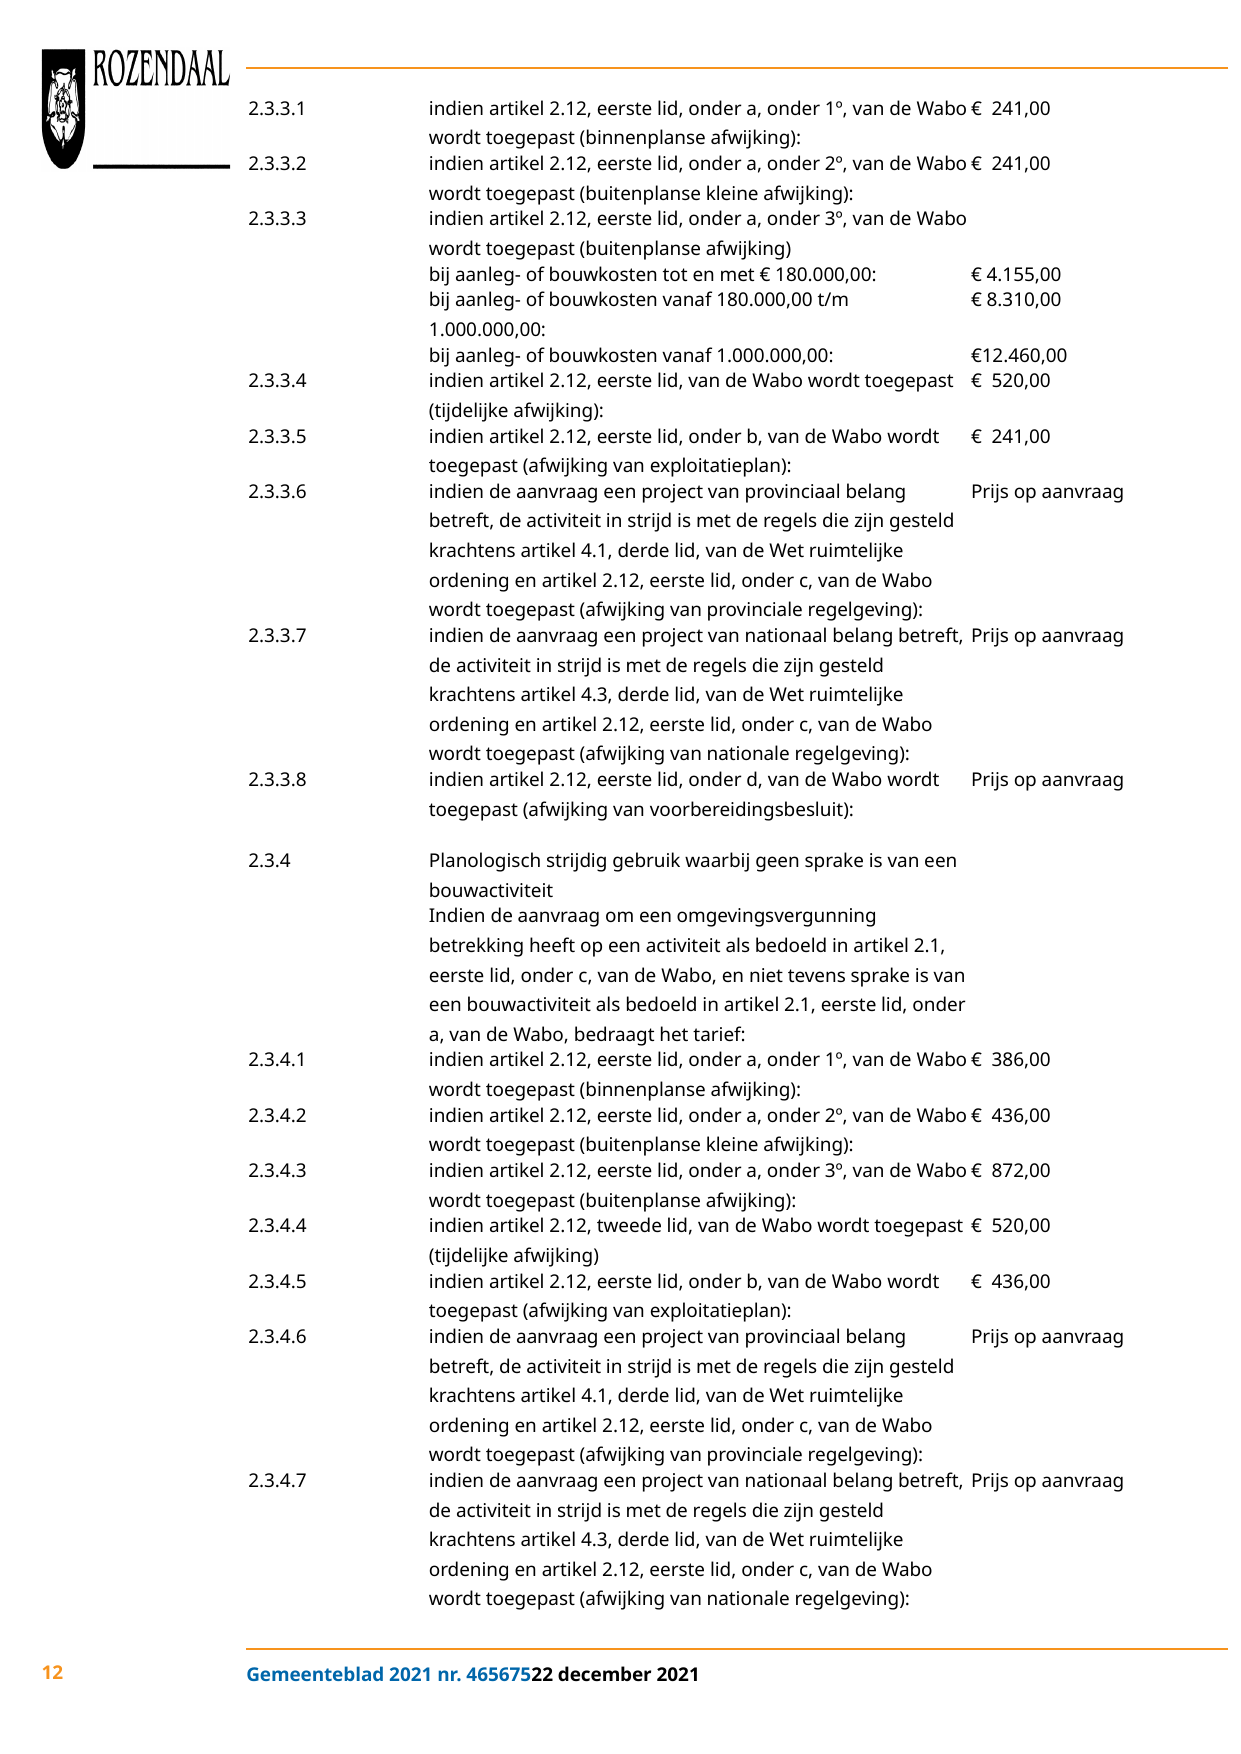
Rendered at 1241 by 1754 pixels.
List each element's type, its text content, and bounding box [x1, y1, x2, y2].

table_cell € 520,00 [971, 1213, 1152, 1268]
table_cell € 520,00 [971, 368, 1152, 423]
table_cell bij aanleg- of bouwkosten vanaf 1.000.000,00: [429, 342, 971, 367]
table_cell 2.3.3.1 [248, 95, 429, 150]
table_cell 2.3.4.4 [248, 1213, 429, 1268]
table_cell 2.3.4.6 [248, 1323, 429, 1467]
table_cell € 241,00 [971, 150, 1152, 205]
table_cell [248, 822, 429, 847]
table_cell bij aanleg- of bouwkosten tot en met € 180.000,00: [429, 261, 971, 286]
table_cell [248, 261, 429, 286]
table_cell 2.3.4.7 [248, 1467, 429, 1611]
table_cell € 4.155,00 [971, 261, 1152, 286]
table_cell € 241,00 [971, 95, 1152, 150]
table_cell € 241,00 [971, 423, 1152, 478]
table_cell € 436,00 [971, 1102, 1152, 1157]
table_cell Prijs op aanvraag [971, 1323, 1152, 1467]
table_cell indien artikel 2.12, eerste lid, van de Wabo wordt toegepast (tijdelijke afwijking): [429, 368, 971, 423]
table_cell € 872,00 [971, 1157, 1152, 1213]
table_cell [971, 822, 1152, 847]
table_cell €12.460,00 [971, 342, 1152, 367]
table_cell Prijs op aanvraag [971, 766, 1152, 822]
table_cell 2.3.4.5 [248, 1268, 429, 1323]
table_cell Prijs op aanvraag [971, 622, 1152, 766]
table_cell 2.3.4.2 [248, 1102, 429, 1157]
table_cell indien artikel 2.12, eerste lid, onder a, onder 1º, van de Wabo wordt toegepast (binnenplanse afwijking): [429, 1047, 971, 1102]
table_cell Indien de aanvraag om een omgevingsvergunning betrekking heeft op een activiteit als bedoeld in artikel 2.1, eerste lid, onder c, van de Wabo, en niet tevens sprake is van een bouwactiviteit als bedoeld in artikel 2.1, eerste lid, onder a, van de Wabo, bedraagt het tarief: [429, 903, 971, 1047]
table_cell indien de aanvraag een project van nationaal belang betreft, de activiteit in strijd is met de regels die zijn gesteld krachtens artikel 4.3, derde lid, van de Wet ruimtelijke ordening en artikel 2.12, eerste lid, onder c, van de Wabo wordt toegepast (afwijking van nationale regelgeving): [429, 1467, 971, 1611]
table_cell Prijs op aanvraag [971, 478, 1152, 622]
table_cell 2.3.4 [248, 847, 429, 903]
table_cell € 436,00 [971, 1268, 1152, 1323]
table_cell 2.3.3.7 [248, 622, 429, 766]
table_cell 2.3.3.5 [248, 423, 429, 478]
table_cell Prijs op aanvraag [971, 1467, 1152, 1611]
table_cell indien de aanvraag een project van provinciaal belang betreft, de activiteit in strijd is met de regels die zijn gesteld krachtens artikel 4.1, derde lid, van de Wet ruimtelijke ordening en artikel 2.12, eerste lid, onder c, van de Wabo wordt toegepast (afwijking van provinciale regelgeving): [429, 1323, 971, 1467]
table_cell Planologisch strijdig gebruik waarbij geen sprake is van een bouwactiviteit [429, 847, 971, 903]
table_cell indien artikel 2.12, eerste lid, onder d, van de Wabo wordt toegepast (afwijking van voorbereidingsbesluit): [429, 766, 971, 822]
table_cell [429, 822, 971, 847]
table_cell indien de aanvraag een project van nationaal belang betreft, de activiteit in strijd is met de regels die zijn gesteld krachtens artikel 4.3, derde lid, van de Wet ruimtelijke ordening en artikel 2.12, eerste lid, onder c, van de Wabo wordt toegepast (afwijking van nationale regelgeving): [429, 622, 971, 766]
table_cell [248, 342, 429, 367]
table_cell indien artikel 2.12, eerste lid, onder a, onder 3º, van de Wabo wordt toegepast (buitenplanse afwijking) [429, 205, 971, 261]
table_cell indien artikel 2.12, eerste lid, onder a, onder 2º, van de Wabo wordt toegepast (buitenplanse kleine afwijking): [429, 1102, 971, 1157]
picture [41, 47, 231, 172]
table_cell [971, 903, 1152, 1047]
table_cell indien artikel 2.12, tweede lid, van de Wabo wordt toegepast (tijdelijke afwijking) [429, 1213, 971, 1268]
table_cell 2.3.3.4 [248, 368, 429, 423]
table_cell [971, 205, 1152, 261]
table_cell 2.3.4.3 [248, 1157, 429, 1213]
table_cell [248, 286, 429, 342]
table_cell € 386,00 [971, 1047, 1152, 1102]
table_cell indien artikel 2.12, eerste lid, onder a, onder 3º, van de Wabo wordt toegepast (buitenplanse afwijking): [429, 1157, 971, 1213]
table_cell indien artikel 2.12, eerste lid, onder a, onder 2º, van de Wabo wordt toegepast (buitenplanse kleine afwijking): [429, 150, 971, 205]
table_cell 2.3.3.3 [248, 205, 429, 261]
table_cell indien artikel 2.12, eerste lid, onder b, van de Wabo wordt toegepast (afwijking van exploitatieplan): [429, 423, 971, 478]
table_cell 2.3.3.6 [248, 478, 429, 622]
table_cell [248, 903, 429, 1047]
table_cell € 8.310,00 [971, 286, 1152, 342]
table_cell indien artikel 2.12, eerste lid, onder a, onder 1º, van de Wabo wordt toegepast (binnenplanse afwijking): [429, 95, 971, 150]
table_cell 2.3.3.8 [248, 766, 429, 822]
table_cell indien artikel 2.12, eerste lid, onder b, van de Wabo wordt toegepast (afwijking van exploitatieplan): [429, 1268, 971, 1323]
table_cell 2.3.3.2 [248, 150, 429, 205]
table_cell [971, 847, 1152, 903]
table_cell bij aanleg- of bouwkosten vanaf 180.000,00 t/m 1.000.000,00: [429, 286, 971, 342]
table_cell indien de aanvraag een project van provinciaal belang betreft, de activiteit in strijd is met de regels die zijn gesteld krachtens artikel 4.1, derde lid, van de Wet ruimtelijke ordening en artikel 2.12, eerste lid, onder c, van de Wabo wordt toegepast (afwijking van provinciale regelgeving): [429, 478, 971, 622]
table_cell 2.3.4.1 [248, 1047, 429, 1102]
